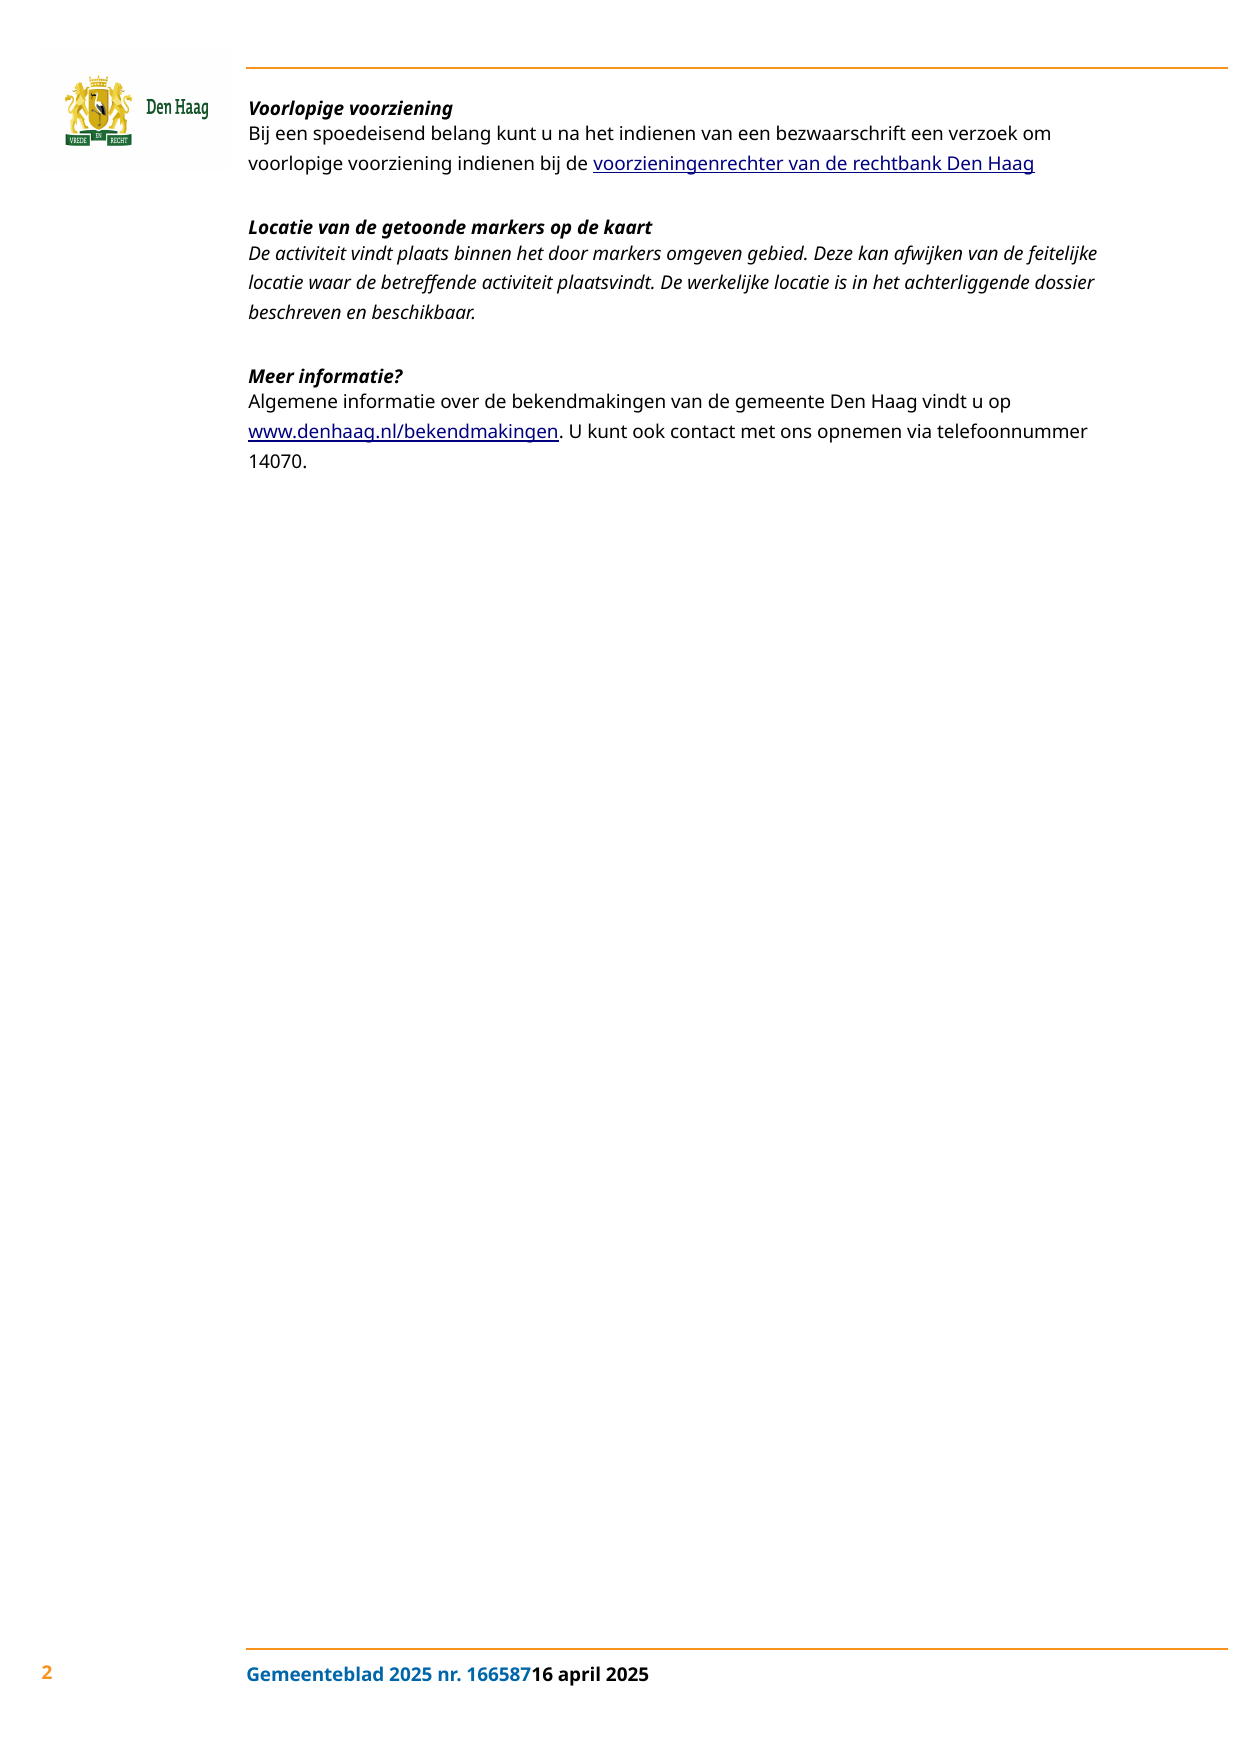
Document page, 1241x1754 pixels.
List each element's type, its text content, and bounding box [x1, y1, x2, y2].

text Locatie van de getoonde markers op de kaart [248, 214, 1152, 240]
picture [41, 47, 231, 172]
text Bij een spoedeisend belang kunt u na het indienen van een bezwaarschrift een verzoek om voorlopige voorziening indienen bij de voorzieningenrechter van de rechtbank Den Haag [248, 121, 1152, 176]
text Voorlopige voorziening [248, 95, 1152, 121]
text Meer informatie? [248, 363, 1152, 389]
text De activiteit vindt plaats binnen het door markers omgeven gebied. Deze kan afwijken van de feitelijke locatie waar de betreffende activiteit plaatsvindt. De werkelijke locatie is in het achterliggende dossier beschreven en beschikbaar. [248, 240, 1152, 325]
text Algemene informatie over de bekendmakingen van de gemeente Den Haag vindt u op www.denhaag.nl/bekendmakingen. U kunt ook contact met ons opnemen via telefoonnummer 14070. [248, 389, 1152, 473]
